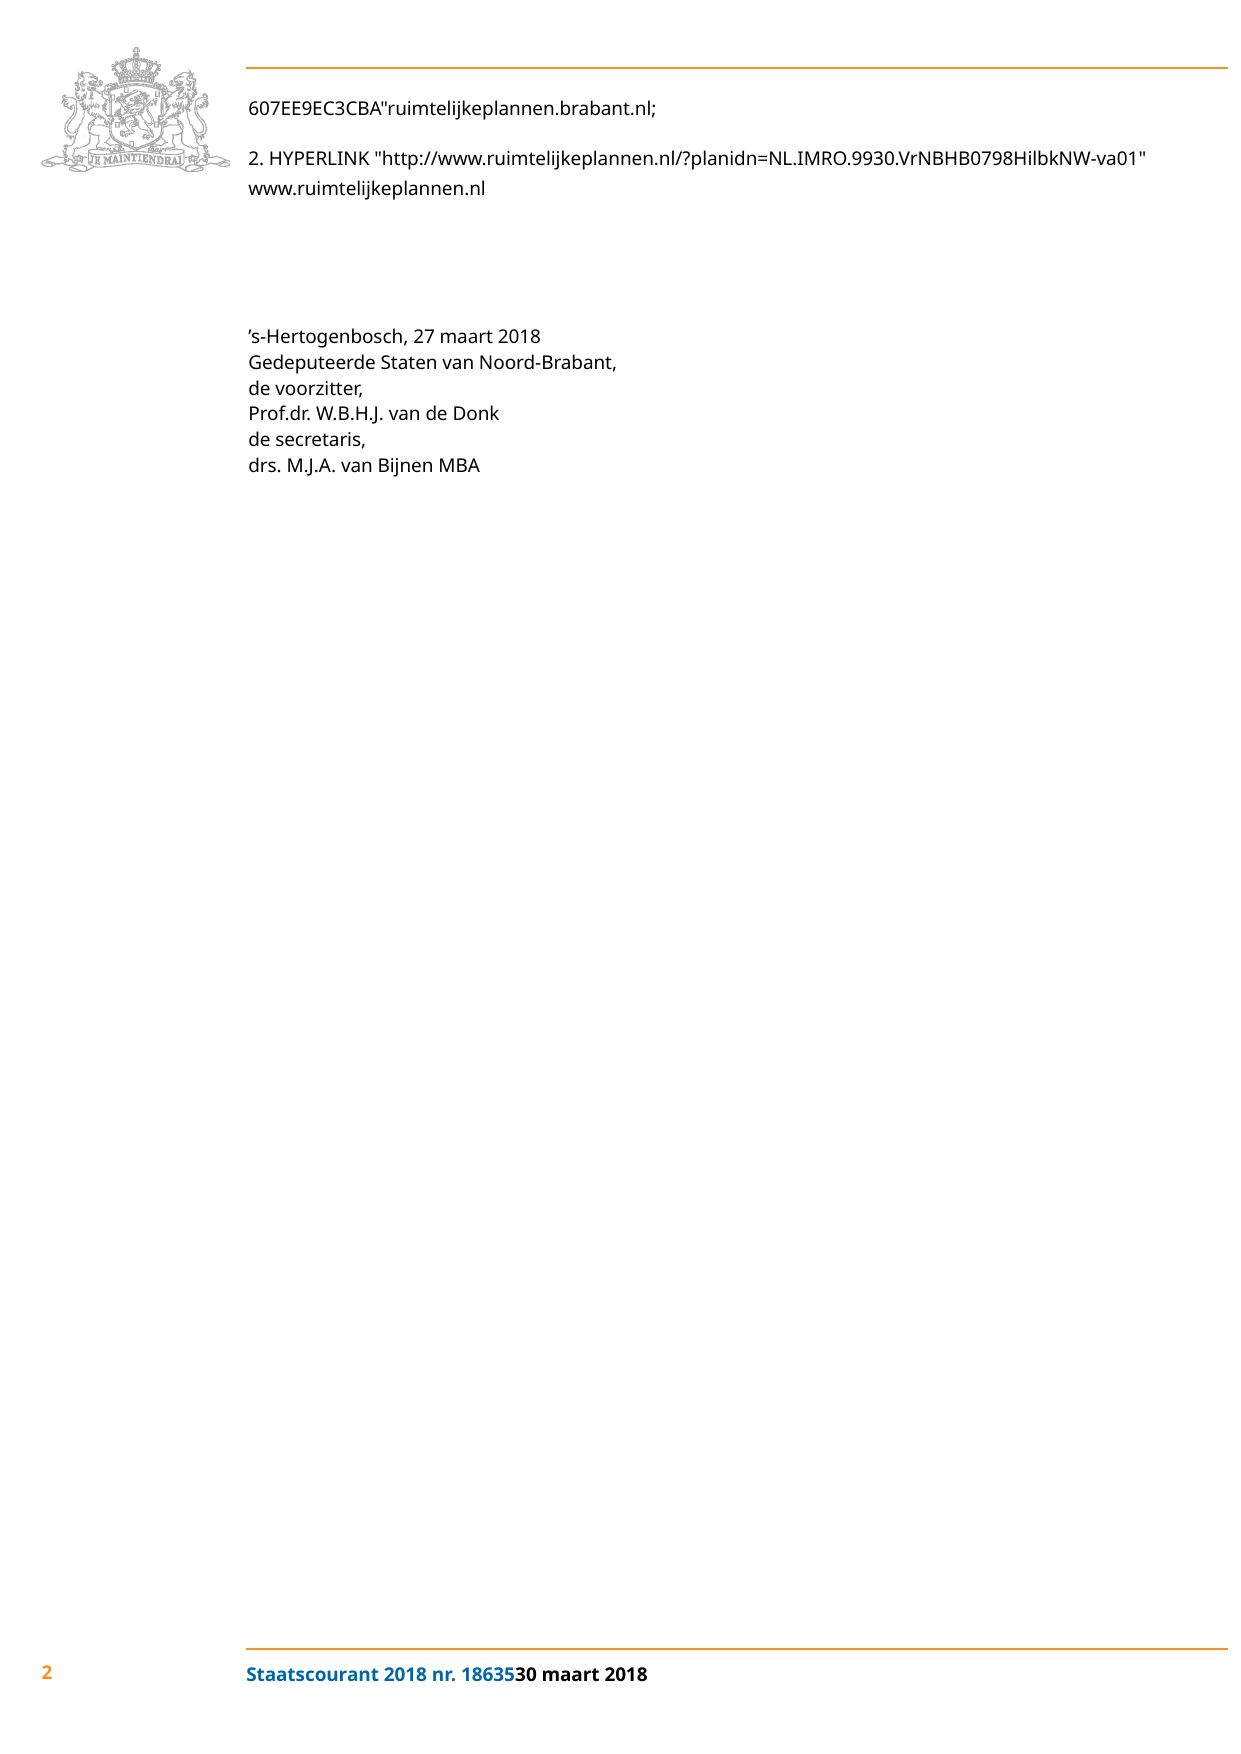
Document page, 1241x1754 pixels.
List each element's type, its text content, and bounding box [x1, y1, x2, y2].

text de secretaris, [248, 426, 1152, 452]
picture [41, 47, 231, 172]
text Prof.dr. W.B.H.J. van de Donk [248, 401, 1152, 426]
text drs. M.J.A. van Bijnen MBA [248, 452, 1152, 478]
text 607EE9EC3CBA"ruimtelijkeplannen.brabant.nl; [248, 95, 1152, 121]
text 2. HYPERLINK "http://www.ruimtelijkeplannen.nl/?planidn=NL.IMRO.9930.VrNBHB0798HilbkNW-va01" www.ruimtelijkeplannen.nl [248, 145, 1152, 201]
text de voorzitter, [248, 375, 1152, 401]
text Gedeputeerde Staten van Noord-Brabant, [248, 349, 1152, 375]
text ’s-Hertogenbosch, 27 maart 2018 [248, 323, 1152, 349]
